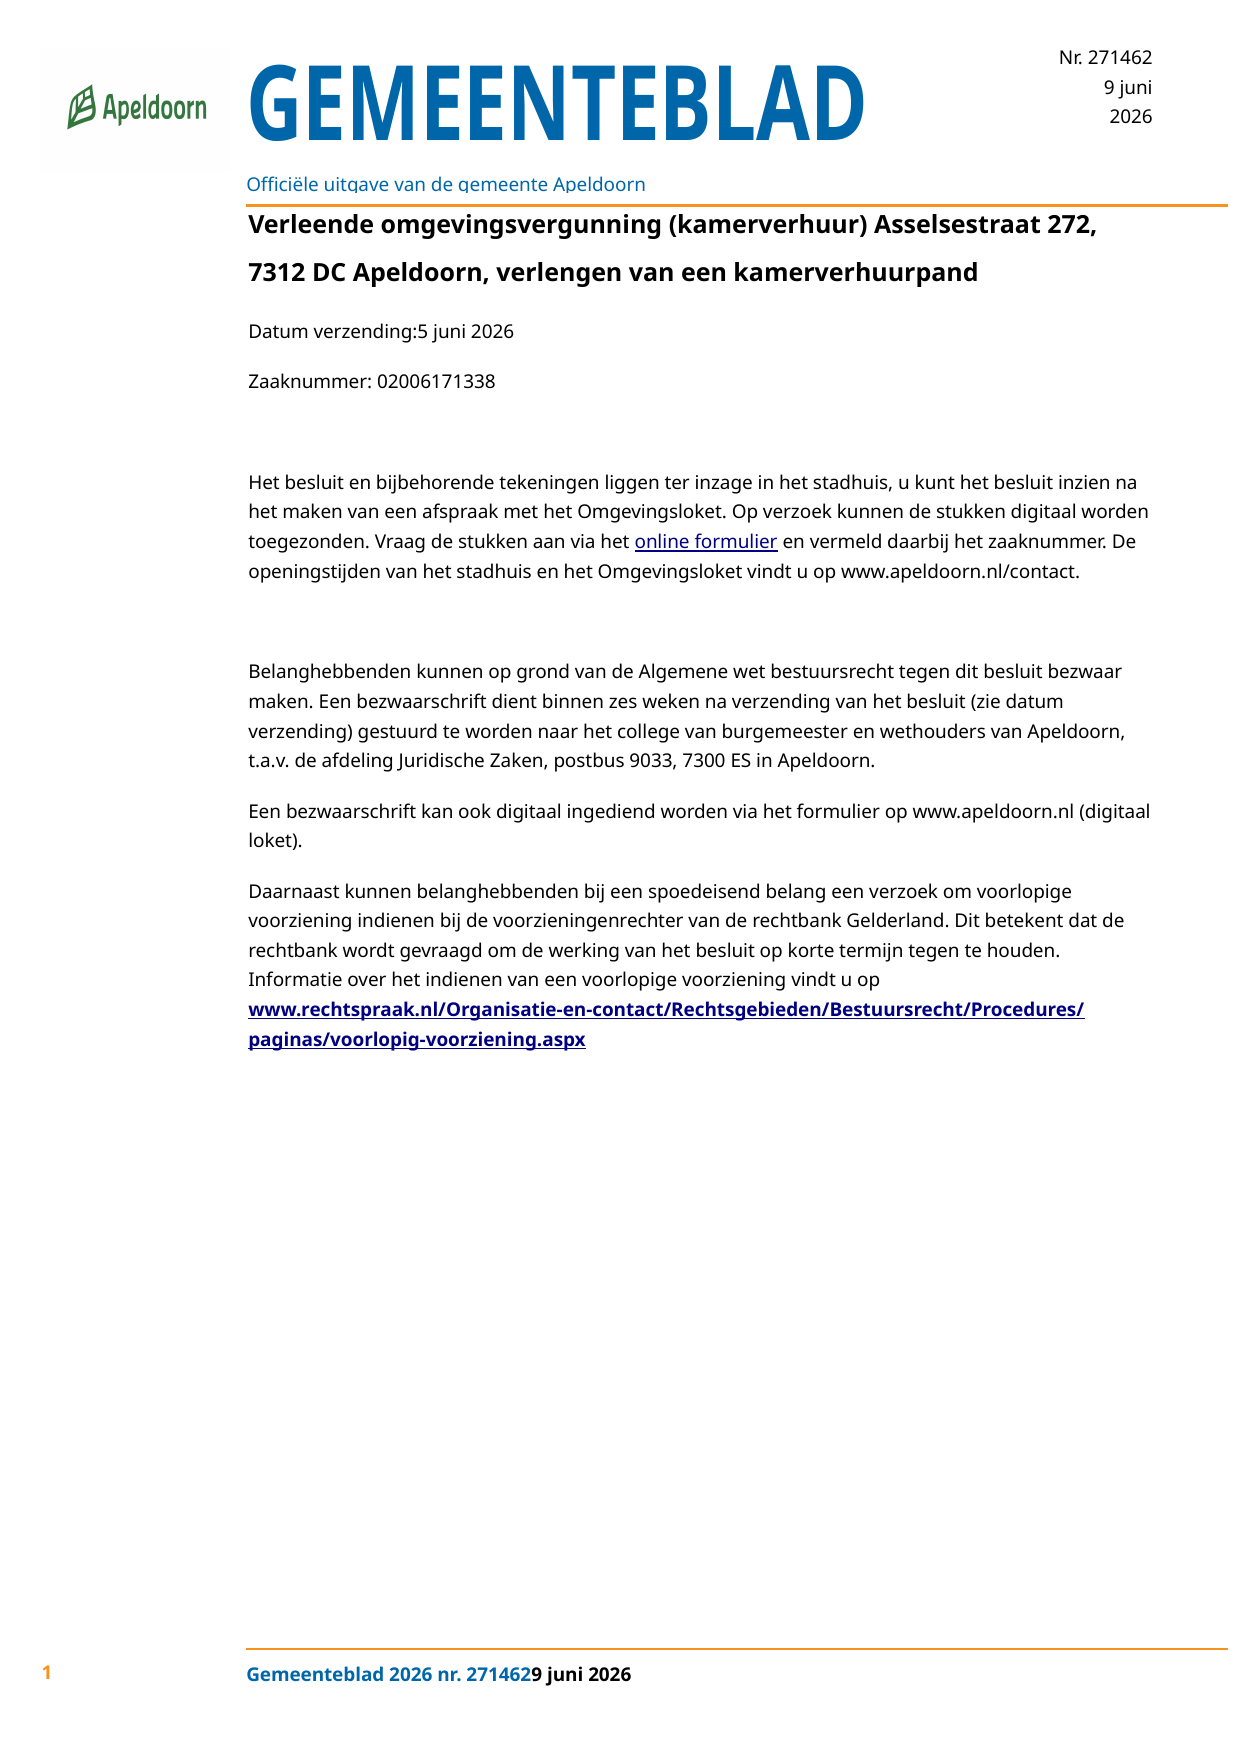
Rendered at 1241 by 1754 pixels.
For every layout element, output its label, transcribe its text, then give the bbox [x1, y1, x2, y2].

text Datum verzending:5 juni 2026 [248, 318, 1152, 344]
text Daarnaast kunnen belanghebbenden bij een spoedeisend belang een verzoek om voorlopige voorziening indienen bij de voorzieningenrechter van de rechtbank Gelderland. Dit betekent dat de rechtbank wordt gevraagd om de werking van het besluit op korte termijn tegen te houden. Informatie over het indienen van een voorlopige voorziening vindt u op www.rechtspraak.nl/Organisatie-en-contact/Rechtsgebieden/Bestuursrecht/Procedures/paginas/voorlopig-voorziening.aspx [248, 878, 1152, 1052]
text Een bezwaarschrift kan ook digitaal ingediend worden via het formulier op www.apeldoorn.nl (digitaal loket). [248, 798, 1152, 853]
text Het besluit en bijbehorende tekeningen liggen ter inzage in het stadhuis, u kunt het besluit inzien na het maken van een afspraak met het Omgevingsloket. Op verzoek kunnen de stukken digitaal worden toegezonden. Vraag de stukken aan via het online formulier en vermeld daarbij het zaaknummer. De openingstijden van het stadhuis en het Omgevingsloket vindt u op www.apeldoorn.nl/contact. [248, 469, 1152, 584]
text Zaaknummer: 02006171338 [248, 368, 1152, 394]
text Belanghebbenden kunnen op grond van de Algemene wet bestuursrecht tegen dit besluit bezwaar maken. Een bezwaarschrift dient binnen zes weken na verzending van het besluit (zie datum verzending) gestuurd te worden naar het college van burgemeester en wethouders van Apeldoorn, t.a.v. de afdeling Juridische Zaken, postbus 9033, 7300 ES in Apeldoorn. [248, 659, 1152, 773]
picture [41, 47, 231, 172]
text Verleende omgevingsvergunning (kamerverhuur) Asselsestraat 272, 7312 DC Apeldoorn, verlengen van een kamerverhuurpand [248, 207, 1152, 288]
